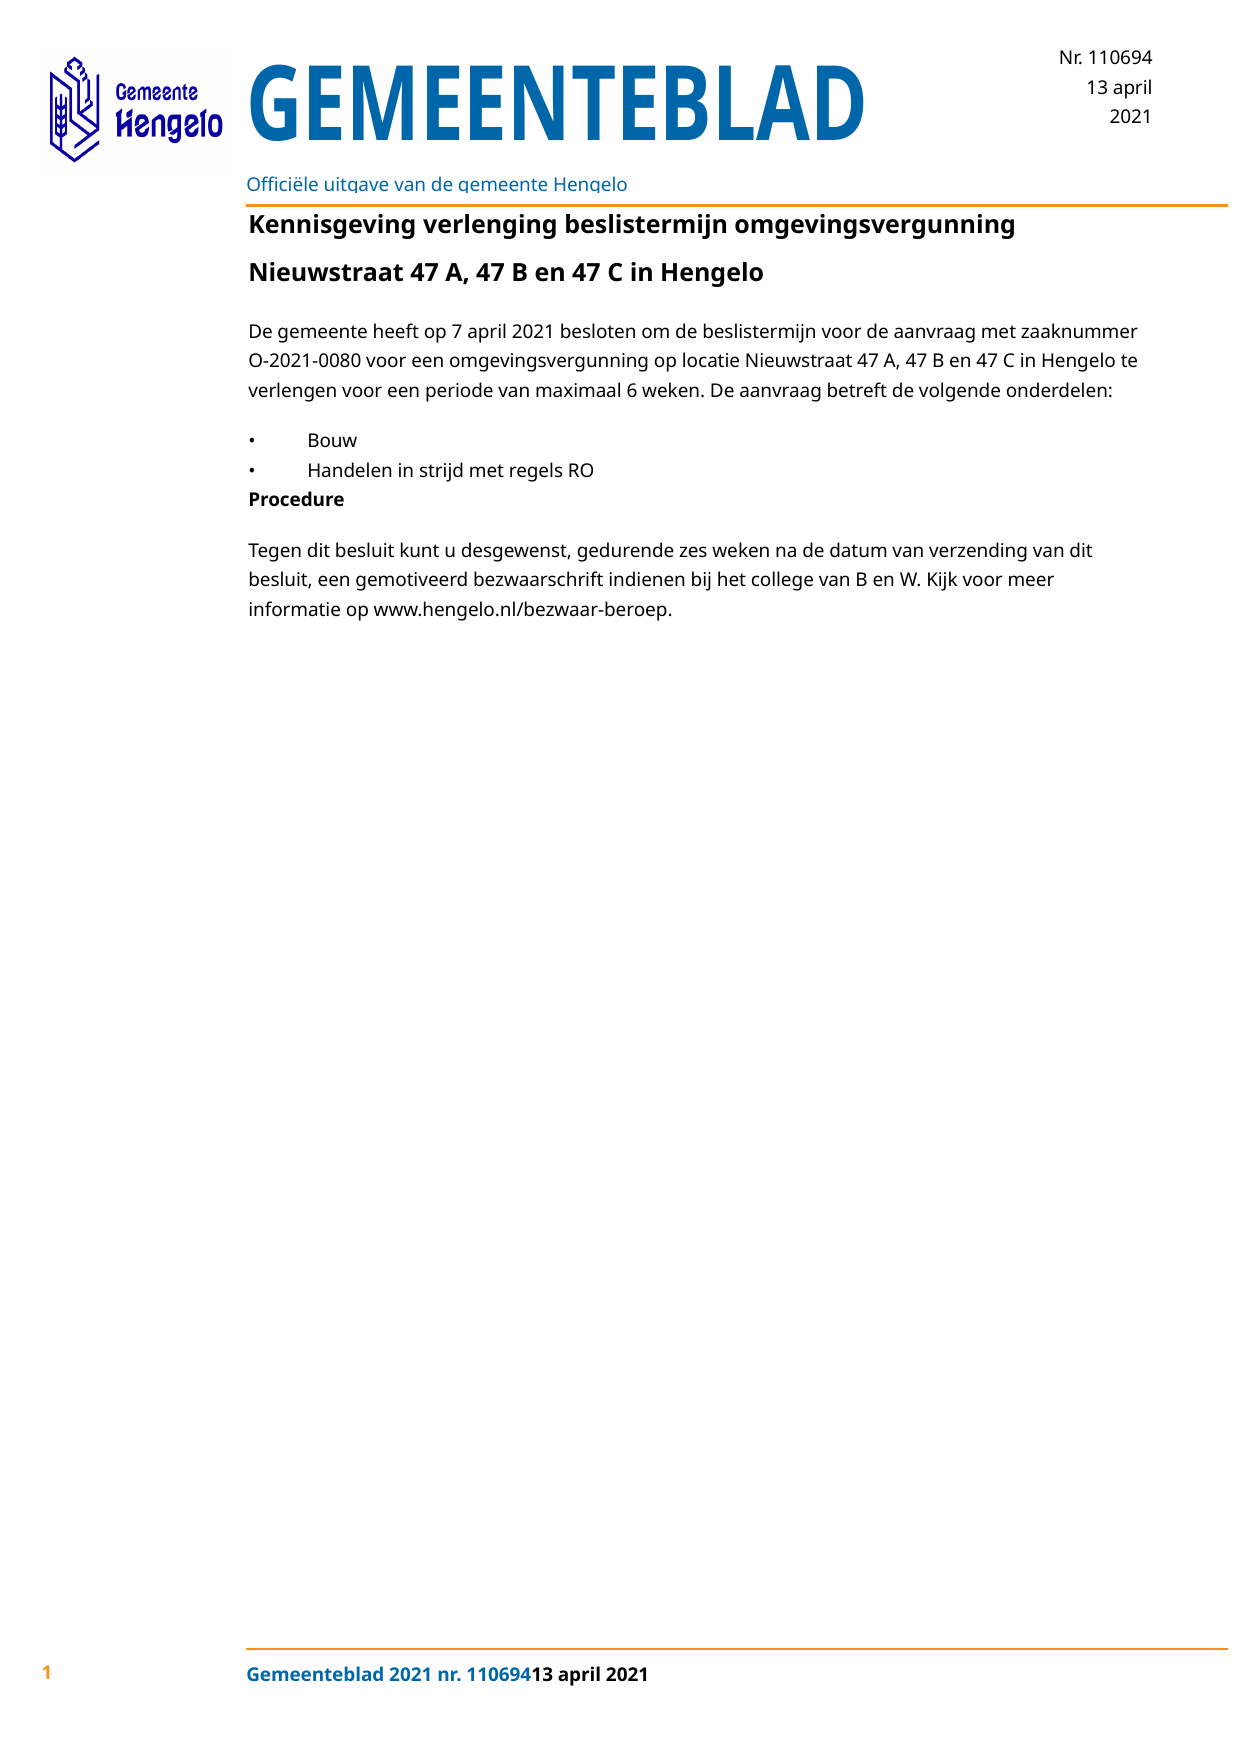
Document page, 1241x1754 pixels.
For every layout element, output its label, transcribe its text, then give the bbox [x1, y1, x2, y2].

text De gemeente heeft op 7 april 2021 besloten om de beslistermijn voor de aanvraag met zaaknummer O-2021-0080 voor een omgevingsvergunning op locatie Nieuwstraat 47 A, 47 B en 47 C in Hengelo te verlengen voor een periode van maximaal 6 weken. De aanvraag betreft de volgende onderdelen: [248, 318, 1152, 403]
text Procedure [248, 487, 1152, 512]
text Tegen dit besluit kunt u desgewenst, gedurende zes weken na de datum van verzending van dit besluit, een gemotiveerd bezwaarschrift indienen bij het college van B en W. Kijk voor meer informatie op www.hengelo.nl/bezwaar-beroep. [248, 537, 1152, 622]
picture [41, 47, 231, 172]
text Kennisgeving verlenging beslistermijn omgevingsvergunning Nieuwstraat 47 A, 47 B en 47 C in Hengelo [248, 207, 1152, 288]
list Handelen in strijd met regels RO [248, 457, 1152, 483]
list Bouw [248, 427, 1152, 453]
